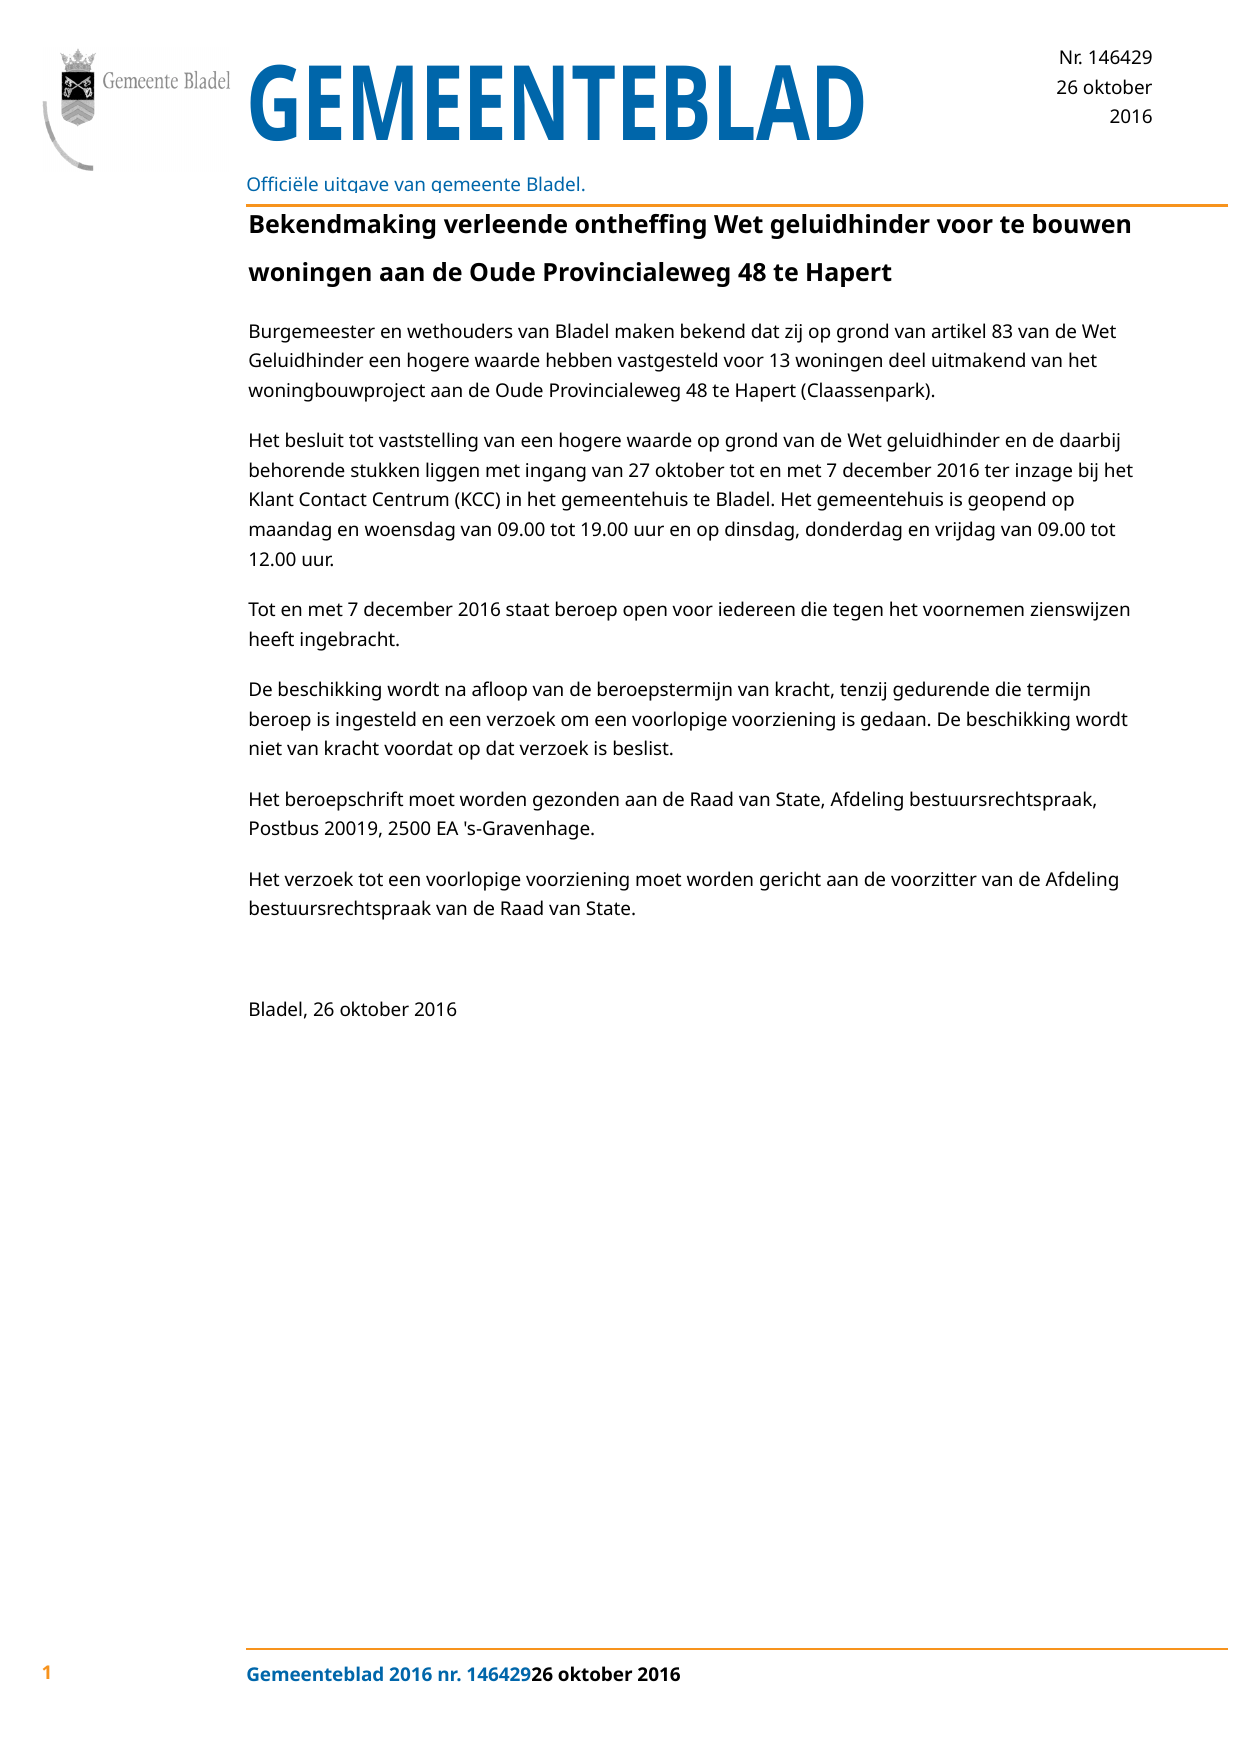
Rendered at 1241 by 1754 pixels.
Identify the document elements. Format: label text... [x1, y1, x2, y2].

text De beschikking wordt na afloop van de beroepstermijn van kracht, tenzij gedurende die termijn beroep is ingesteld en een verzoek om een voorlopige voorziening is gedaan. De beschikking wordt niet van kracht voordat op dat verzoek is beslist. [248, 676, 1152, 761]
text Bladel, 26 oktober 2016 [248, 996, 1152, 1022]
text Het besluit tot vaststelling van een hogere waarde op grond van de Wet geluidhinder en de daarbij behorende stukken liggen met ingang van 27 oktober tot en met 7 december 2016 ter inzage bij het Klant Contact Centrum (KCC) in het gemeentehuis te Bladel. Het gemeentehuis is geopend op maandag en woensdag van 09.00 tot 19.00 uur en op dinsdag, donderdag en vrijdag van 09.00 tot 12.00 uur. [248, 427, 1152, 572]
text Bekendmaking verleende ontheffing Wet geluidhinder voor te bouwen woningen aan de Oude Provincialeweg 48 te Hapert [248, 207, 1152, 288]
text Burgemeester en wethouders van Bladel maken bekend dat zij op grond van artikel 83 van de Wet Geluidhinder een hogere waarde hebben vastgesteld voor 13 woningen deel uitmakend van het woningbouwproject aan de Oude Provincialeweg 48 te Hapert (Claassenpark). [248, 318, 1152, 403]
text Het verzoek tot een voorlopige voorziening moet worden gericht aan de voorzitter van de Afdeling bestuursrechtspraak van de Raad van State. [248, 866, 1152, 921]
picture [41, 47, 231, 172]
text Het beroepschrift moet worden gezonden aan de Raad van State, Afdeling bestuursrechtspraak, Postbus 20019, 2500 EA 's-Gravenhage. [248, 786, 1152, 841]
text Tot en met 7 december 2016 staat beroep open voor iedereen die tegen het voornemen zienswijzen heeft ingebracht. [248, 596, 1152, 652]
